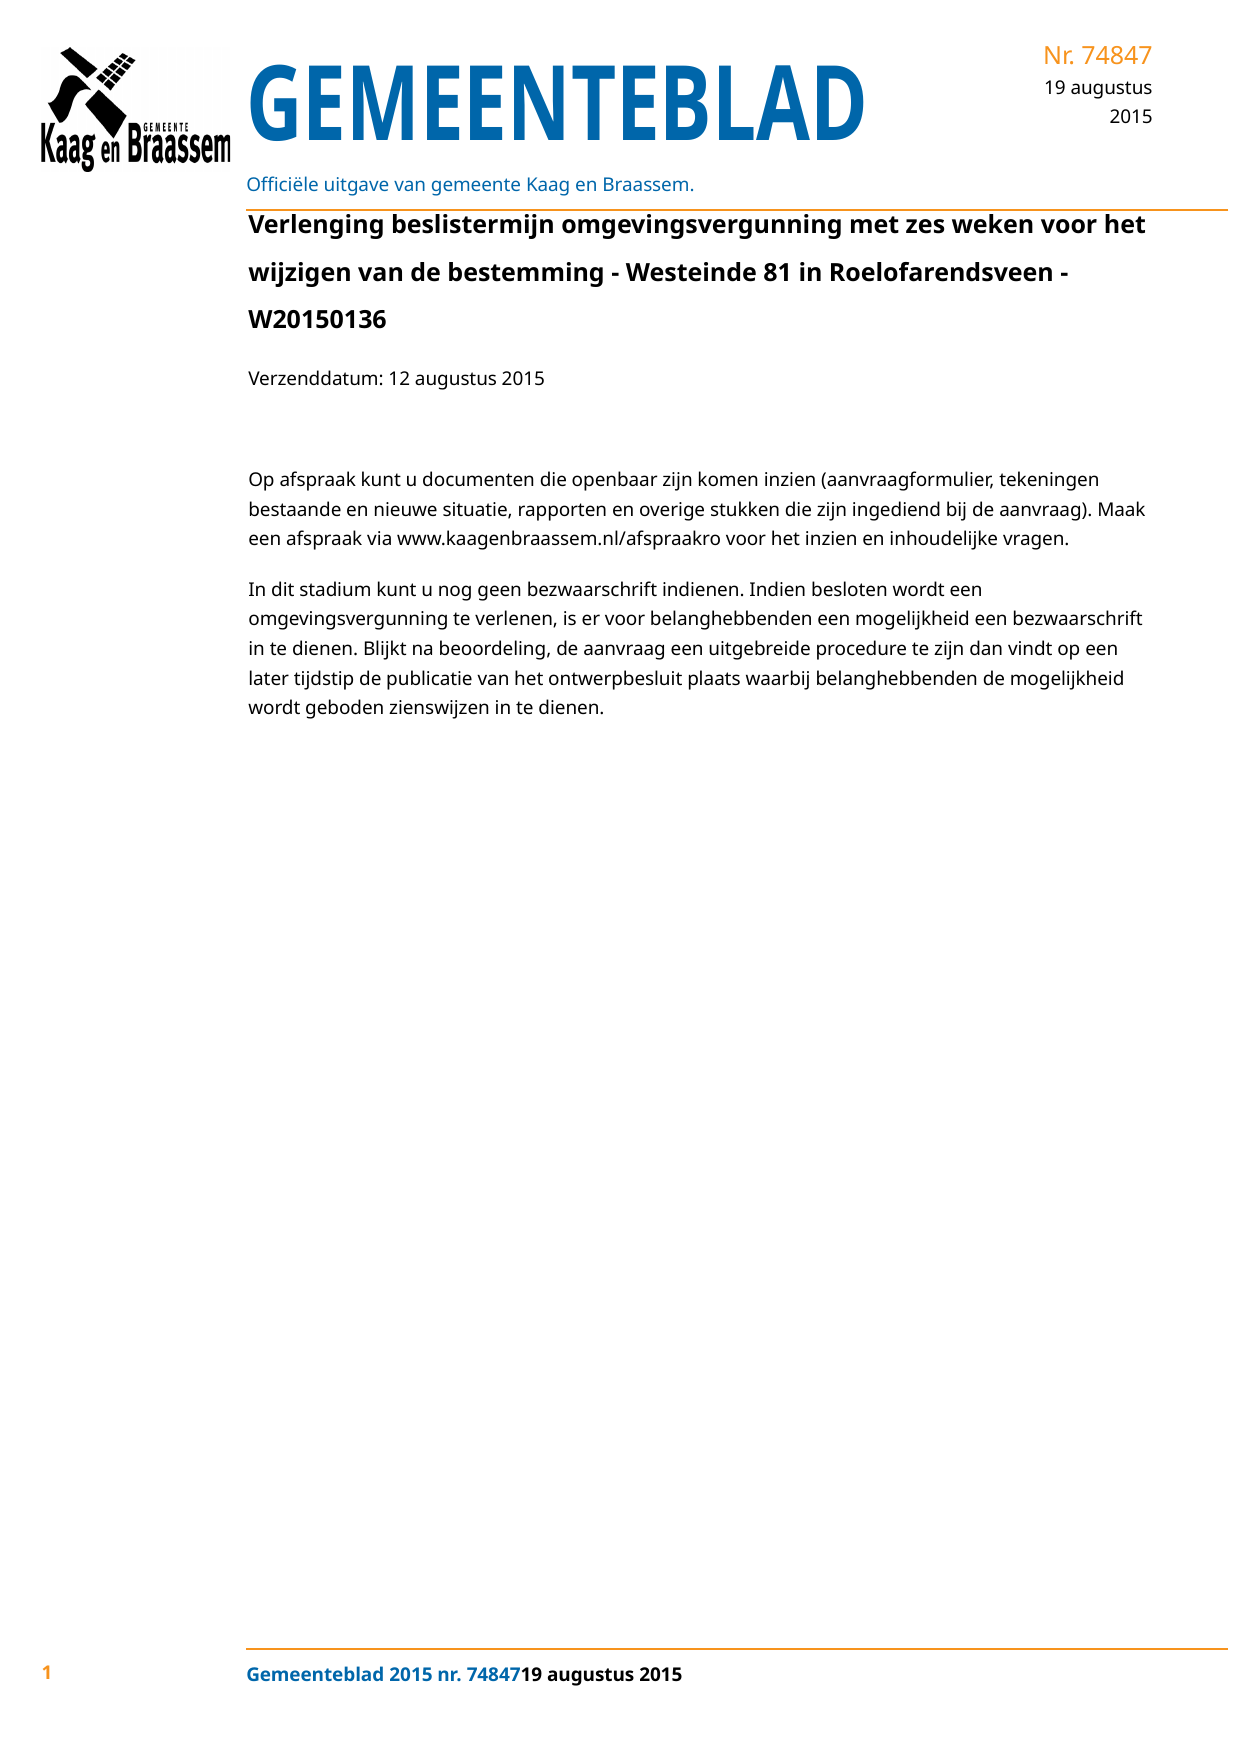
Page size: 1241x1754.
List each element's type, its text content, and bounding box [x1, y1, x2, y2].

text Verlenging beslistermijn omgevingsvergunning met zes weken voor het wijzigen van de bestemming - Westeinde 81 in Roelofarendsveen - W20150136 [248, 211, 1152, 336]
text Verzenddatum: 12 augustus 2015 [248, 366, 1152, 391]
text In dit stadium kunt u nog geen bezwaarschrift indienen. Indien besloten wordt een omgevingsvergunning te verlenen, is er voor belanghebbenden een mogelijkheid een bezwaarschrift in te dienen. Blijkt na beoordeling, de aanvraag een uitgebreide procedure te zijn dan vindt op een later tijdstip de publicatie van het ontwerpbesluit plaats waarbij belanghebbenden de mogelijkheid wordt geboden zienswijzen in te dienen. [248, 576, 1152, 720]
picture [41, 47, 231, 172]
text Op afspraak kunt u documenten die openbaar zijn komen inzien (aanvraagformulier, tekeningen bestaande en nieuwe situatie, rapporten en overige stukken die zijn ingediend bij de aanvraag). Maak een afspraak via www.kaagenbraassem.nl/afspraakro voor het inzien en inhoudelijke vragen. [248, 466, 1152, 551]
